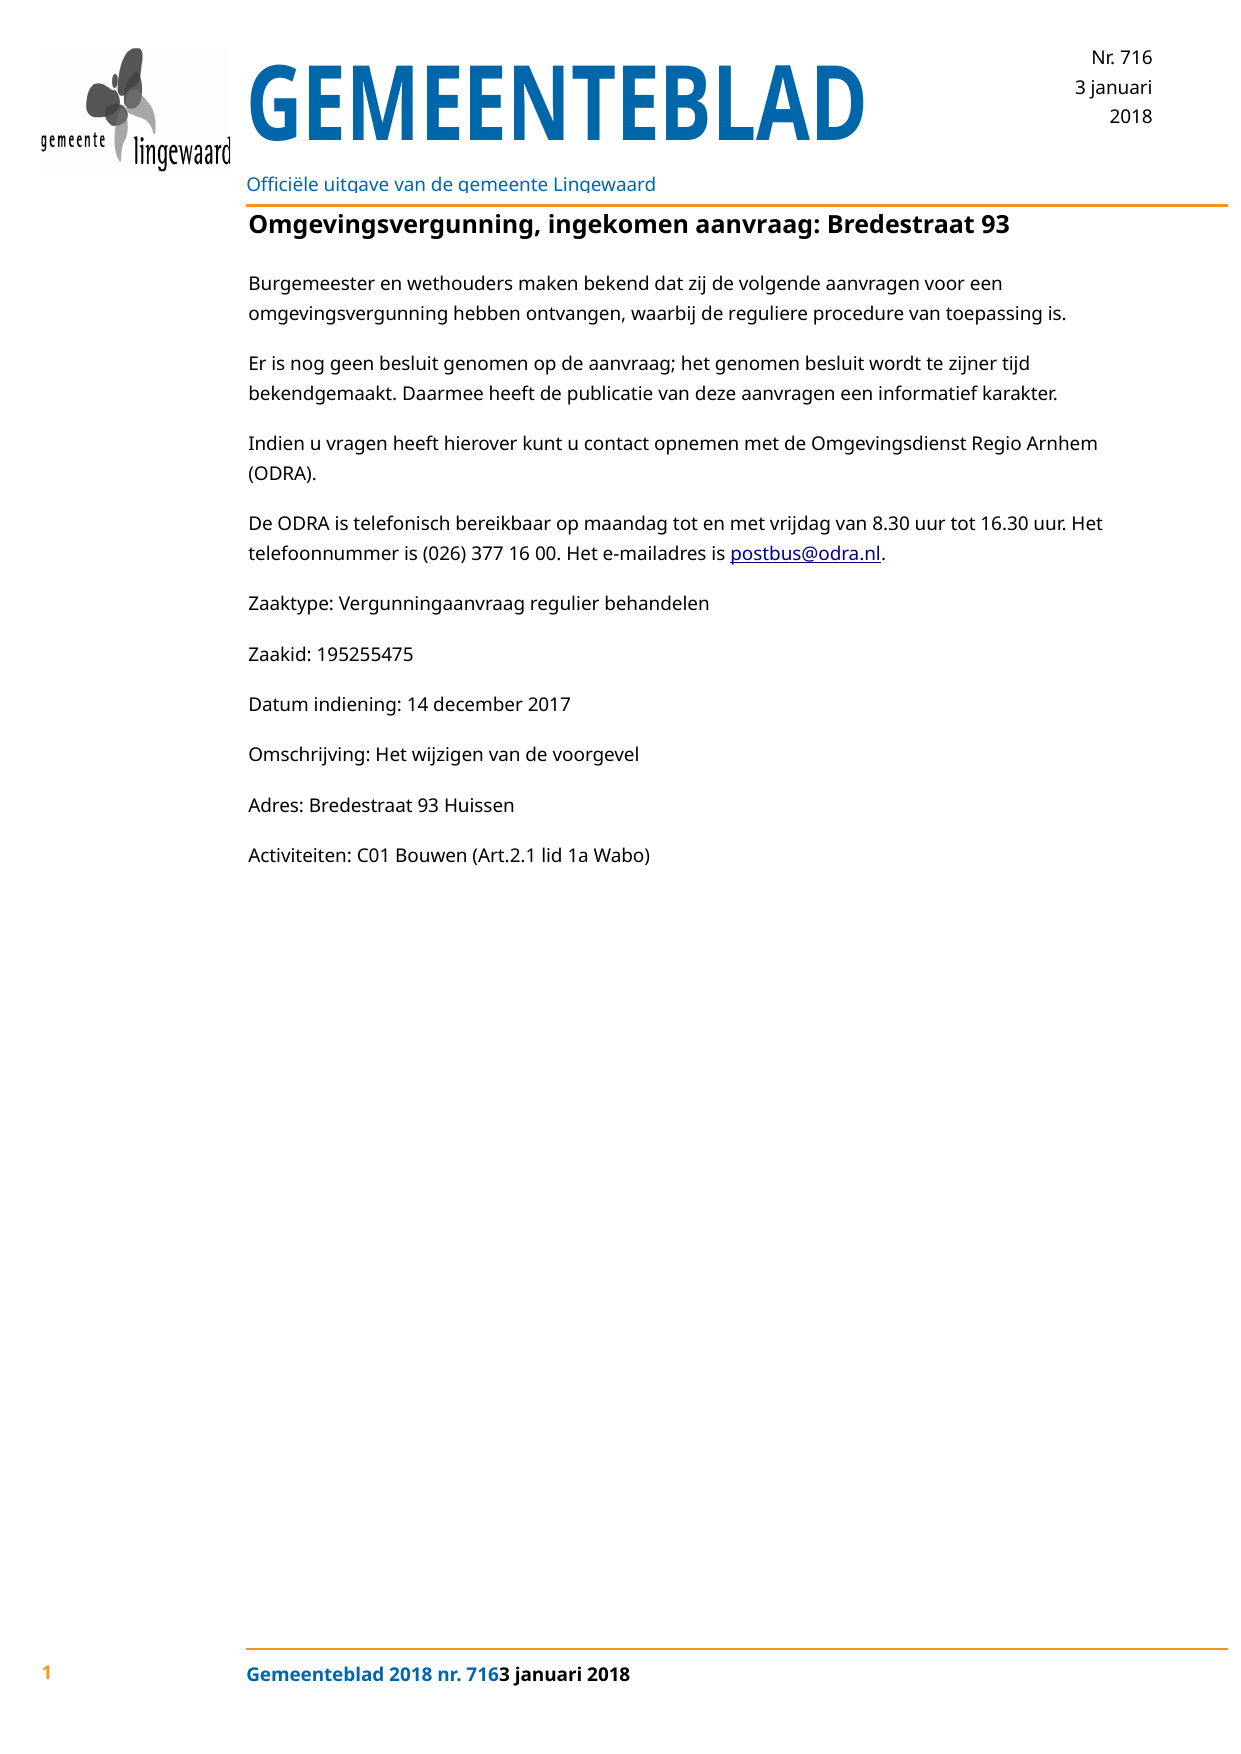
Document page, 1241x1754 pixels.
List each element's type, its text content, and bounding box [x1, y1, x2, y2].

text Zaaktype: Vergunningaanvraag regulier behandelen [248, 590, 1152, 616]
text Er is nog geen besluit genomen op de aanvraag; het genomen besluit wordt te zijner tijd bekendgemaakt. Daarmee heeft de publicatie van deze aanvragen een informatief karakter. [248, 350, 1152, 406]
text Burgemeester en wethouders maken bekend dat zij de volgende aanvragen voor een omgevingsvergunning hebben ontvangen, waarbij de reguliere procedure van toepassing is. [248, 270, 1152, 326]
text Indien u vragen heeft hierover kunt u contact opnemen met de Omgevingsdienst Regio Arnhem (ODRA). [248, 430, 1152, 486]
text Activiteiten: C01 Bouwen (Art.2.1 lid 1a Wabo) [248, 842, 1152, 868]
text Omschrijving: Het wijzigen van de voorgevel [248, 742, 1152, 767]
text Zaakid: 195255475 [248, 641, 1152, 666]
text Omgevingsvergunning, ingekomen aanvraag: Bredestraat 93 [248, 207, 1152, 241]
text De ODRA is telefonisch bereikbaar op maandag tot en met vrijdag van 8.30 uur tot 16.30 uur. Het telefoonnummer is (026) 377 16 00. Het e-mailadres is postbus@odra.nl. [248, 510, 1152, 566]
text Adres: Bredestraat 93 Huissen [248, 792, 1152, 818]
picture [41, 47, 231, 172]
text Datum indiening: 14 december 2017 [248, 691, 1152, 717]
